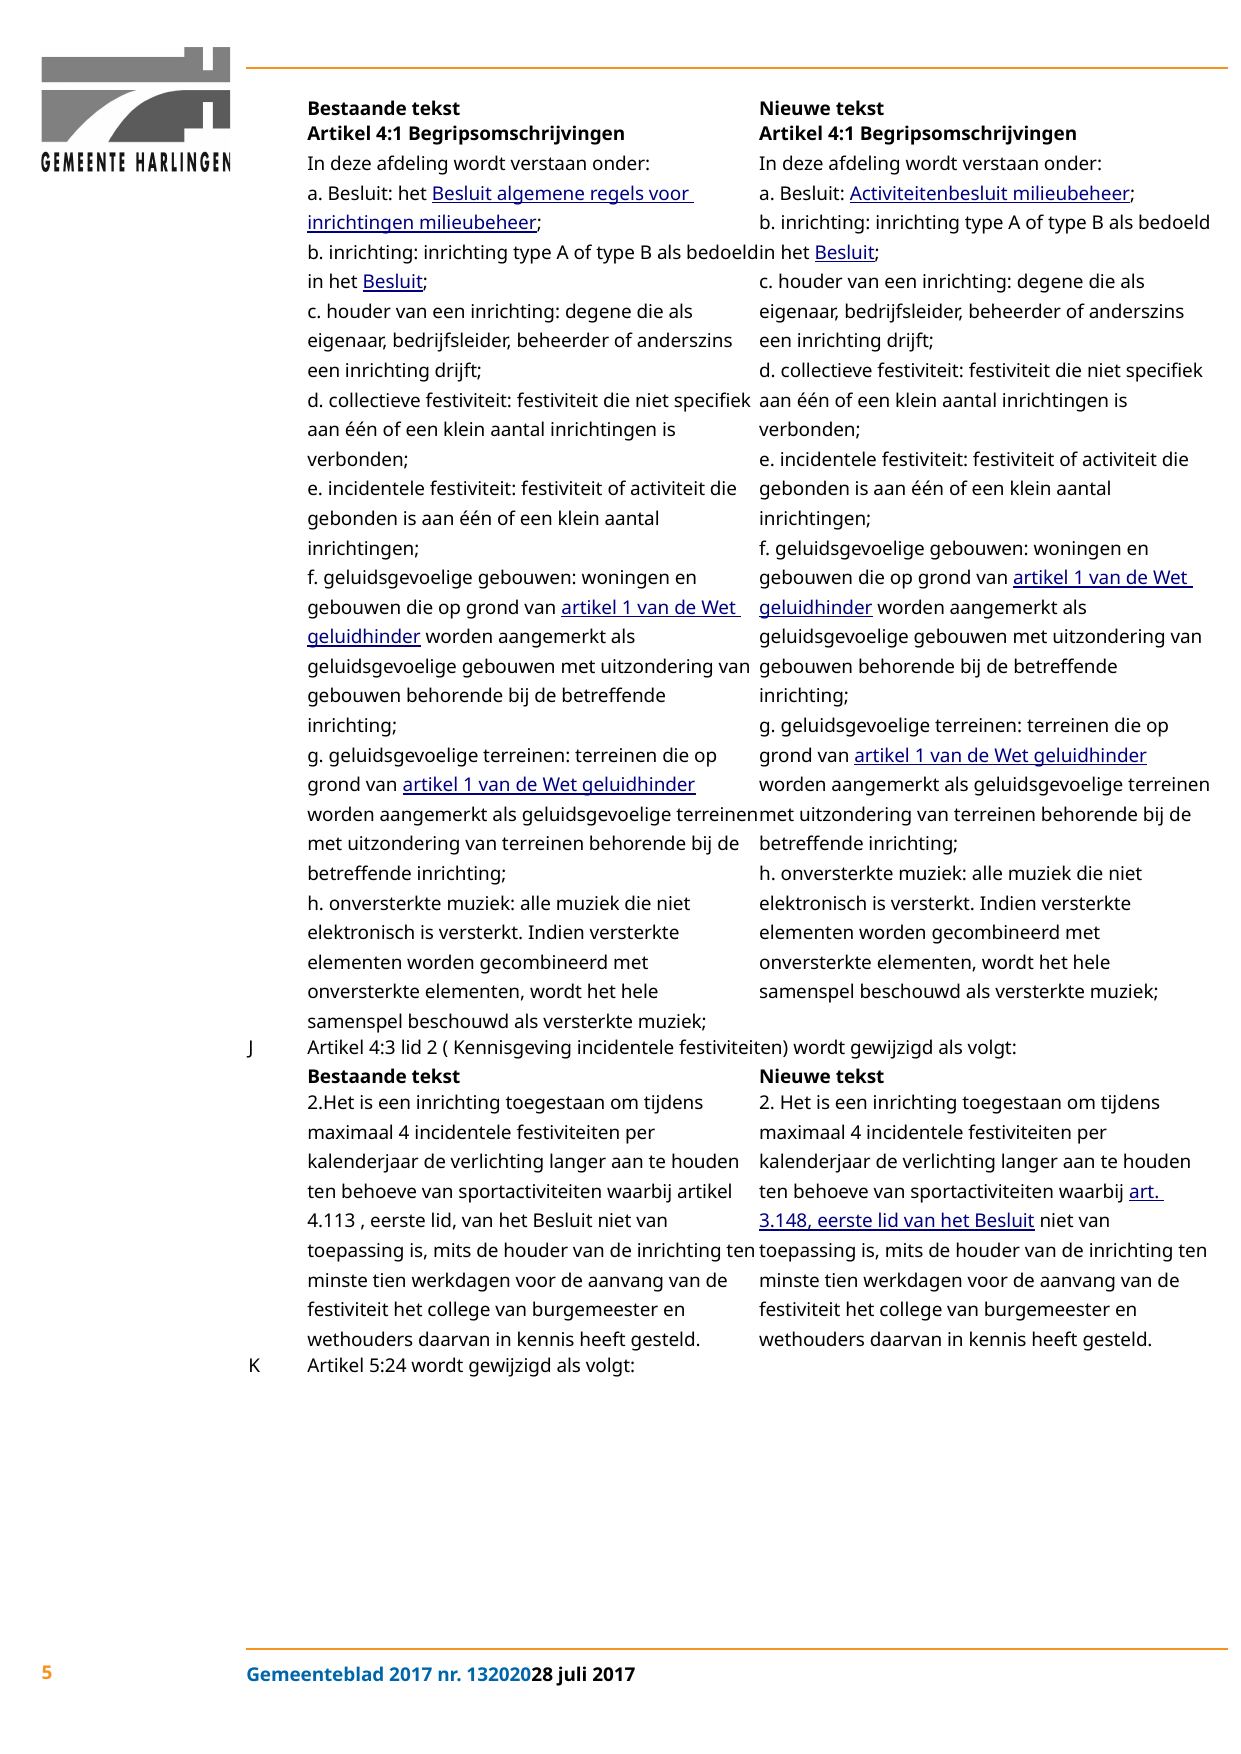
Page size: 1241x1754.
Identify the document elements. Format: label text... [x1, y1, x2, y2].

table_header Bestaande tekst [307, 95, 759, 121]
list Artikel 4:3 lid 2 ( Kennisgeving incidentele festiviteiten) wordt gewijzigd als volgt: [248, 1034, 1152, 1060]
table_header Nieuwe tekst [759, 1064, 1211, 1089]
table_cell 2. Het is een inrichting toegestaan om tijdens maximaal 4 incidentele festiviteiten per kalenderjaar de verlichting langer aan te houden ten behoeve van sportactiviteiten waarbij art. 3.148, eerste lid van het Besluit niet van toepassing is, mits de houder van de inrichting ten minste tien werkdagen voor de aanvang van de festiviteit het college van burgemeester en wethouders daarvan in kennis heeft gesteld. [759, 1089, 1211, 1352]
list Artikel 5:24 wordt gewijzigd als volgt: [248, 1352, 1152, 1378]
table_header Bestaande tekst [307, 1064, 759, 1089]
table_header Nieuwe tekst [759, 95, 1211, 121]
table_cell Artikel 4:1 Begripsomschrijvingen In deze afdeling wordt verstaan onder: a. Besluit: het Besluit algemene regels voor inrichtingen milieubeheer; b. inrichting: inrichting type A of type B als bedoeld in het Besluit; c. houder van een inrichting: degene die als eigenaar, bedrijfsleider, beheerder of anderszins een inrichting drijft; d. collectieve festiviteit: festiviteit die niet specifiek aan één of een klein aantal inrichtingen is verbonden; e. incidentele festiviteit: festiviteit of activiteit die gebonden is aan één of een klein aantal inrichtingen; f. geluidsgevoelige gebouwen: woningen en gebouwen die op grond van artikel 1 van de Wet geluidhinder worden aangemerkt als geluidsgevoelige gebouwen met uitzondering van gebouwen behorende bij de betreffende inrichting; g. geluidsgevoelige terreinen: terreinen die op grond van artikel 1 van de Wet geluidhinder worden aangemerkt als geluidsgevoelige terreinen met uitzondering van terreinen behorende bij de betreffende inrichting; h. onversterkte muziek: alle muziek die niet elektronisch is versterkt. Indien versterkte elementen worden gecombineerd met onversterkte elementen, wordt het hele samenspel beschouwd als versterkte muziek; [307, 121, 759, 1034]
table_cell 2.Het is een inrichting toegestaan om tijdens maximaal 4 incidentele festiviteiten per kalenderjaar de verlichting langer aan te houden ten behoeve van sportactiviteiten waarbij artikel 4.113 , eerste lid, van het Besluit niet van toepassing is, mits de houder van de inrichting ten minste tien werkdagen voor de aanvang van de festiviteit het college van burgemeester en wethouders daarvan in kennis heeft gesteld. [307, 1089, 759, 1352]
table_cell Artikel 4:1 Begripsomschrijvingen In deze afdeling wordt verstaan onder: a. Besluit: Activiteitenbesluit milieubeheer; b. inrichting: inrichting type A of type B als bedoeld in het Besluit; c. houder van een inrichting: degene die als eigenaar, bedrijfsleider, beheerder of anderszins een inrichting drijft; d. collectieve festiviteit: festiviteit die niet specifiek aan één of een klein aantal inrichtingen is verbonden; e. incidentele festiviteit: festiviteit of activiteit die gebonden is aan één of een klein aantal inrichtingen; f. geluidsgevoelige gebouwen: woningen en gebouwen die op grond van artikel 1 van de Wet geluidhinder worden aangemerkt als geluidsgevoelige gebouwen met uitzondering van gebouwen behorende bij de betreffende inrichting; g. geluidsgevoelige terreinen: terreinen die op grond van artikel 1 van de Wet geluidhinder worden aangemerkt als geluidsgevoelige terreinen met uitzondering van terreinen behorende bij de betreffende inrichting; h. onversterkte muziek: alle muziek die niet elektronisch is versterkt. Indien versterkte elementen worden gecombineerd met onversterkte elementen, wordt het hele samenspel beschouwd als versterkte muziek; [759, 121, 1211, 1034]
picture [41, 47, 231, 172]
